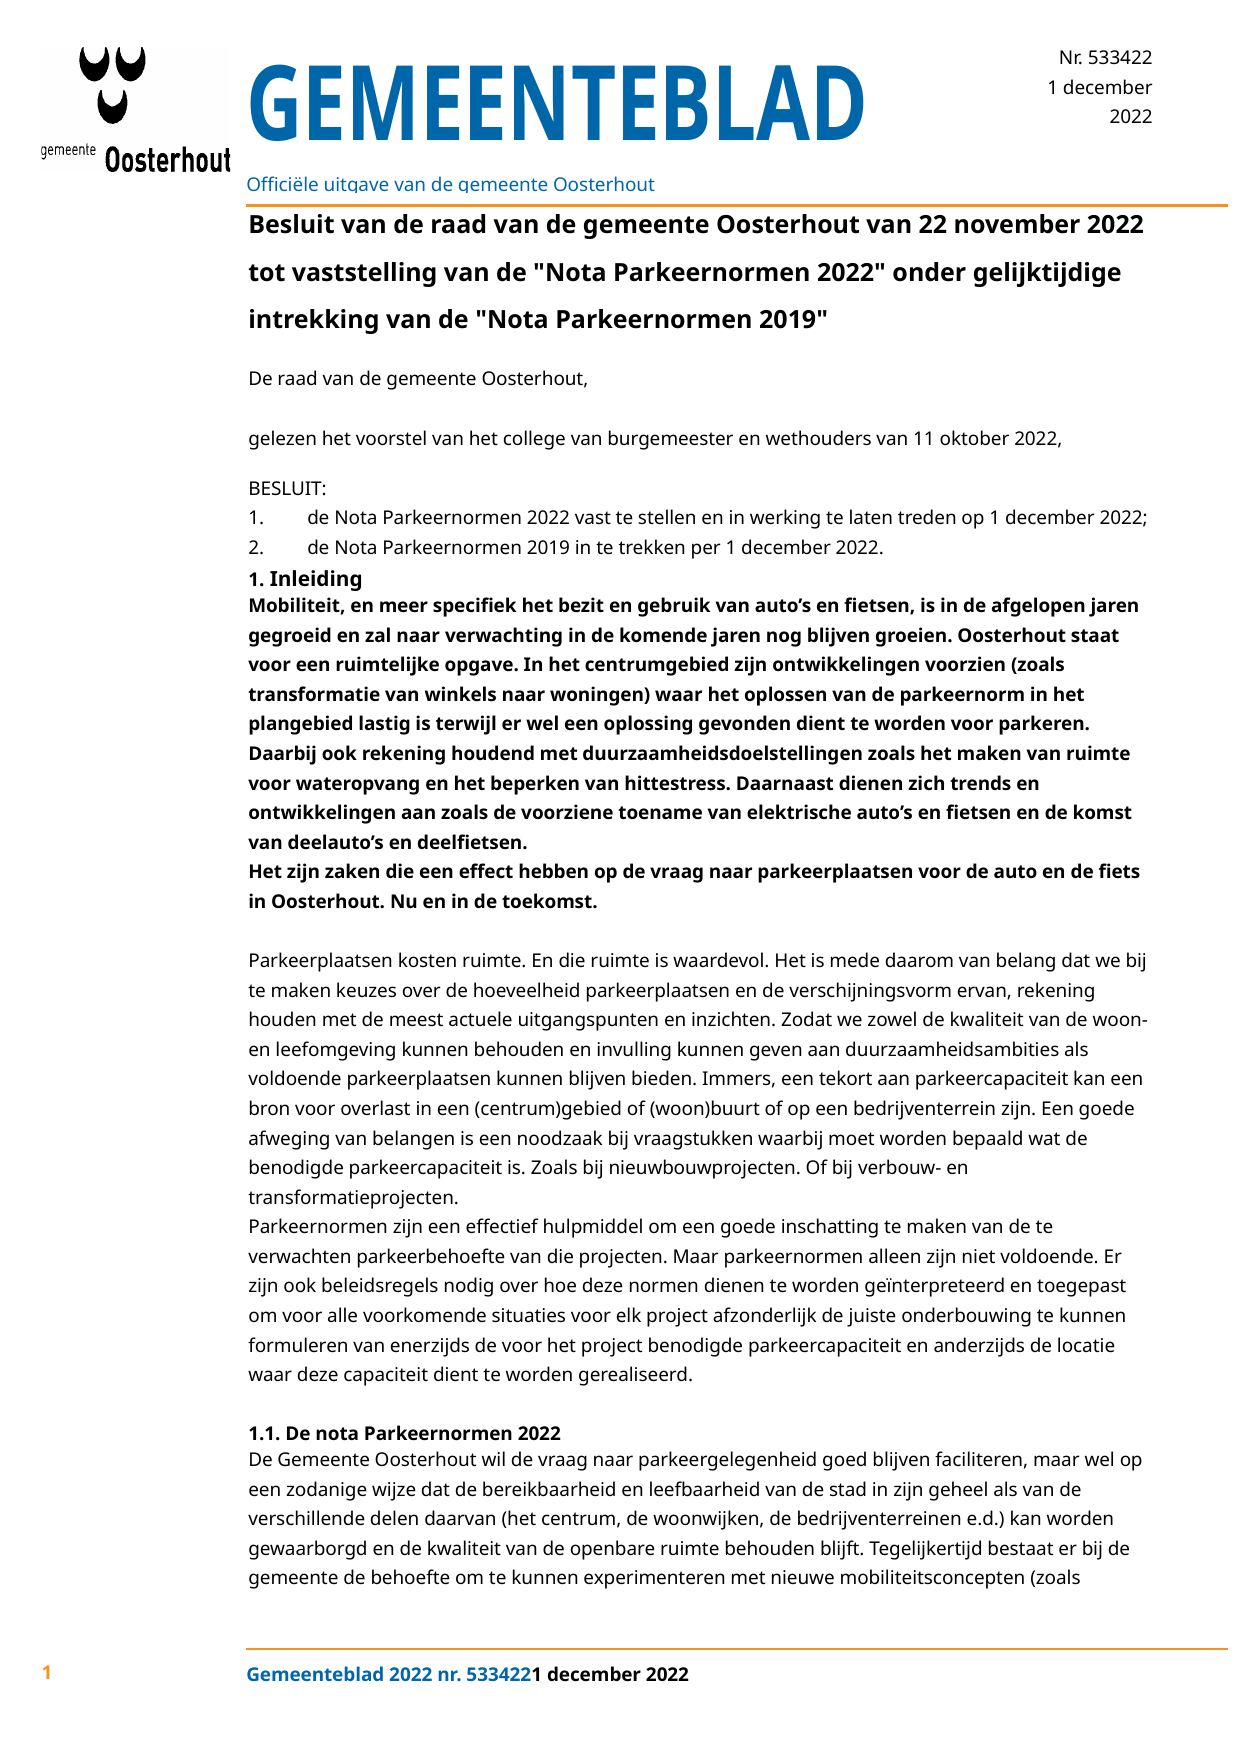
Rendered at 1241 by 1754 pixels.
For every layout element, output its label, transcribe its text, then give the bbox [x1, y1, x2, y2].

list de Nota Parkeernormen 2019 in te trekken per 1 december 2022. [248, 534, 1152, 560]
text Parkeernormen zijn een effectief hulpmiddel om een goede inschatting te maken van de te verwachten parkeerbehoefte van die projecten. Maar parkeernormen alleen zijn niet voldoende. Er zijn ook beleidsregels nodig over hoe deze normen dienen te worden geïnterpreteerd en toegepast om voor alle voorkomende situaties voor elk project afzonderlijk de juiste onderbouwing te kunnen formuleren van enerzijds de voor het project benodigde parkeercapaciteit en anderzijds de locatie waar deze capaciteit dient te worden gerealiseerd. [248, 1213, 1152, 1387]
text gelezen het voorstel van het college van burgemeester en wethouders van 11 oktober 2022, [248, 425, 1152, 450]
text BESLUIT: [248, 475, 1152, 501]
text De raad van de gemeente Oosterhout, [248, 366, 1152, 391]
text Besluit van de raad van de gemeente Oosterhout van 22 november 2022 tot vaststelling van de "Nota Parkeernormen 2022" onder gelijktijdige intrekking van de "Nota Parkeernormen 2019" [248, 207, 1152, 336]
text Parkeerplaatsen kosten ruimte. En die ruimte is waardevol. Het is mede daarom van belang dat we bij te maken keuzes over de hoeveelheid parkeerplaatsen en de verschijningsvorm ervan, rekening houden met de meest actuele uitgangspunten en inzichten. Zodat we zowel de kwaliteit van de woon- en leefomgeving kunnen behouden en invulling kunnen geven aan duurzaamheidsambities als voldoende parkeerplaatsen kunnen blijven bieden. Immers, een tekort aan parkeercapaciteit kan een bron voor overlast in een (centrum)gebied of (woon)buurt of op een bedrijventerrein zijn. Een goede afweging van belangen is een noodzaak bij vraagstukken waarbij moet worden bepaald wat de benodigde parkeercapaciteit is. Zoals bij nieuwbouwprojecten. Of bij verbouw- en transformatieprojecten. [248, 947, 1152, 1209]
text De Gemeente Oosterhout wil de vraag naar parkeergelegenheid goed blijven faciliteren, maar wel op een zodanige wijze dat de bereikbaarheid en leefbaarheid van de stad in zijn geheel als van de verschillende delen daarvan (het centrum, de woonwijken, de bedrijventerreinen e.d.) kan worden gewaarborgd en de kwaliteit van de openbare ruimte behouden blijft. Tegelijkertijd bestaat er bij de gemeente de behoefte om te kunnen experimenteren met nieuwe mobiliteitsconcepten (zoals [248, 1446, 1152, 1590]
text 1.1. De nota Parkeernormen 2022 [248, 1421, 1152, 1446]
picture [41, 47, 231, 172]
text Het zijn zaken die een effect hebben op de vraag naar parkeerplaatsen voor de auto en de fiets in Oosterhout. Nu en in de toekomst. [248, 858, 1152, 914]
text 1. Inleiding [248, 564, 1152, 592]
list de Nota Parkeernormen 2022 vast te stellen en in werking te laten treden op 1 december 2022; [248, 504, 1152, 530]
text Mobiliteit, en meer specifiek het bezit en gebruik van auto’s en fietsen, is in de afgelopen jaren gegroeid en zal naar verwachting in de komende jaren nog blijven groeien. Oosterhout staat voor een ruimtelijke opgave. In het centrumgebied zijn ontwikkelingen voorzien (zoals transformatie van winkels naar woningen) waar het oplossen van de parkeernorm in het plangebied lastig is terwijl er wel een oplossing gevonden dient te worden voor parkeren. Daarbij ook rekening houdend met duurzaamheidsdoelstellingen zoals het maken van ruimte voor wateropvang en het beperken van hittestress. Daarnaast dienen zich trends en ontwikkelingen aan zoals de voorziene toename van elektrische auto’s en fietsen en de komst van deelauto’s en deelfietsen. [248, 592, 1152, 854]
